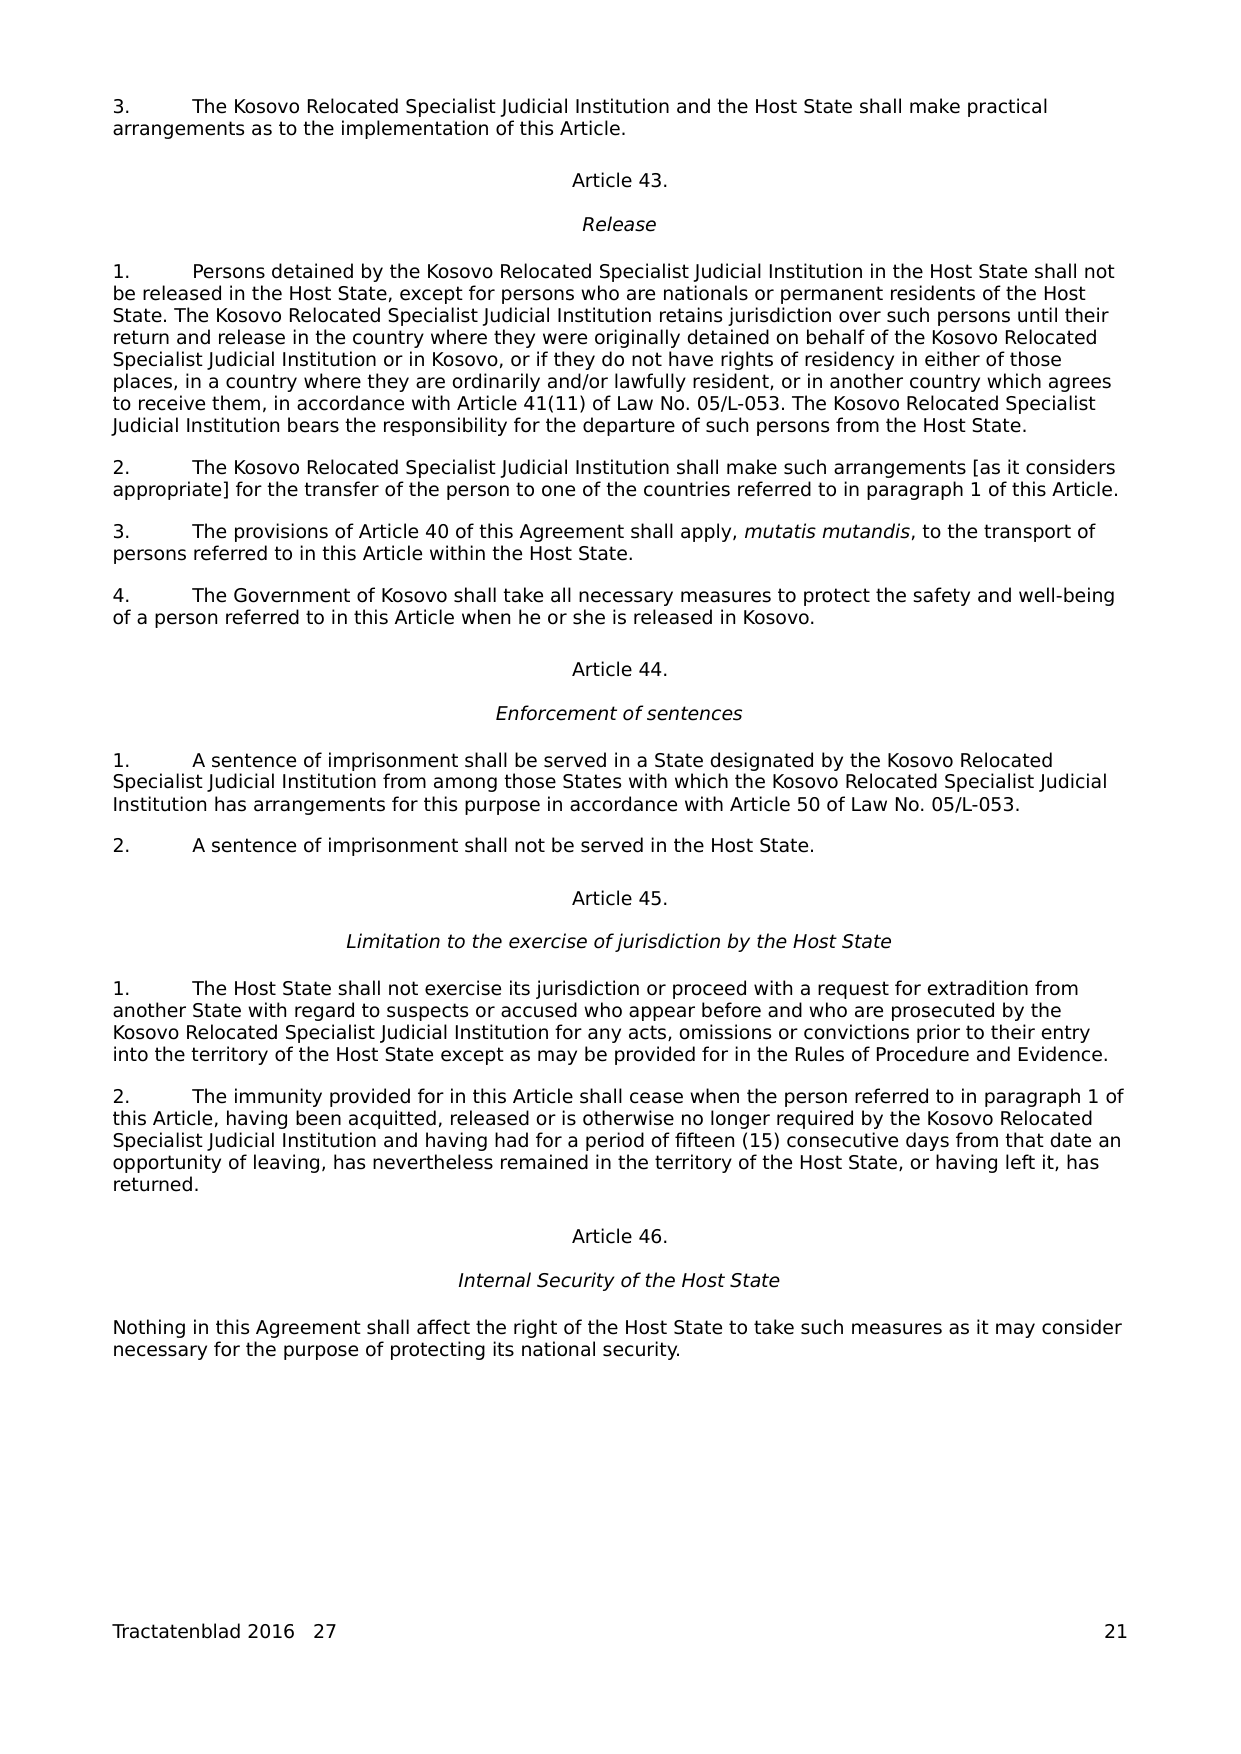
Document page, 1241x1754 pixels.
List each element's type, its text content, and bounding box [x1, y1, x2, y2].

text 3. The Kosovo Relocated Specialist Judicial Institution and the Host State shall make practical arrangements as to the implementation of this Article. [112, 96, 1128, 140]
text 4. The Government of Kosovo shall take all necessary measures to protect the safety and well-being of a person referred to in this Article when he or she is released in Kosovo. [112, 584, 1128, 628]
text 3. The provisions of Article 40 of this Agreement shall apply, mutatis mutandis, to the transport of persons referred to in this Article within the Host State. [112, 521, 1128, 564]
subtitle Article 43. Release [112, 170, 1128, 236]
text 1. The Host State shall not exercise its jurisdiction or proceed with a request for extradition from another State with regard to suspects or accused who appear before and who are prosecuted by the Kosovo Relocated Specialist Judicial Institution for any acts, omissions or convictions prior to their entry into the territory of the Host State except as may be provided for in the Rules of Procedure and Evidence. [112, 978, 1128, 1066]
text 2. The Kosovo Relocated Specialist Judicial Institution shall make such arrangements [as it considers appropriate] for the transfer of the person to one of the countries referred to in paragraph 1 of this Article. [112, 457, 1128, 501]
subtitle Article 44. Enforcement of sentences [112, 658, 1128, 724]
text 2. The immunity provided for in this Article shall cease when the person referred to in paragraph 1 of this Article, having been acquitted, released or is otherwise no longer required by the Kosovo Relocated Specialist Judicial Institution and having had for a period of fifteen (15) consecutive days from that date an opportunity of leaving, has nevertheless remained in the territory of the Host State, or having left it, has returned. [112, 1086, 1128, 1196]
text Nothing in this Agreement shall affect the right of the Host State to take such measures as it may consider necessary for the purpose of protecting its national security. [112, 1317, 1128, 1361]
subtitle Article 46. Internal Security of the Host State [112, 1226, 1128, 1292]
text 1. Persons detained by the Kosovo Relocated Specialist Judicial Institution in the Host State shall not be released in the Host State, except for persons who are nationals or permanent residents of the Host State. The Kosovo Relocated Specialist Judicial Institution retains jurisdiction over such persons until their return and release in the country where they were originally detained on behalf of the Kosovo Relocated Specialist Judicial Institution or in Kosovo, or if they do not have rights of residency in either of those places, in a country where they are ordinarily and/or lawfully resident, or in another country which agrees to receive them, in accordance with Article 41(11) of Law No. 05/L-053. The Kosovo Relocated Specialist Judicial Institution bears the responsibility for the departure of such persons from the Host State. [112, 261, 1128, 437]
text 2. A sentence of imprisonment shall not be served in the Host State. [112, 835, 1128, 857]
text 1. A sentence of imprisonment shall be served in a State designated by the Kosovo Relocated Specialist Judicial Institution from among those States with which the Kosovo Relocated Specialist Judicial Institution has arrangements for this purpose in accordance with Article 50 of Law No. 05/L-053. [112, 749, 1128, 815]
subtitle Article 45. Limitation to the exercise of jurisdiction by the Host State [112, 887, 1128, 953]
